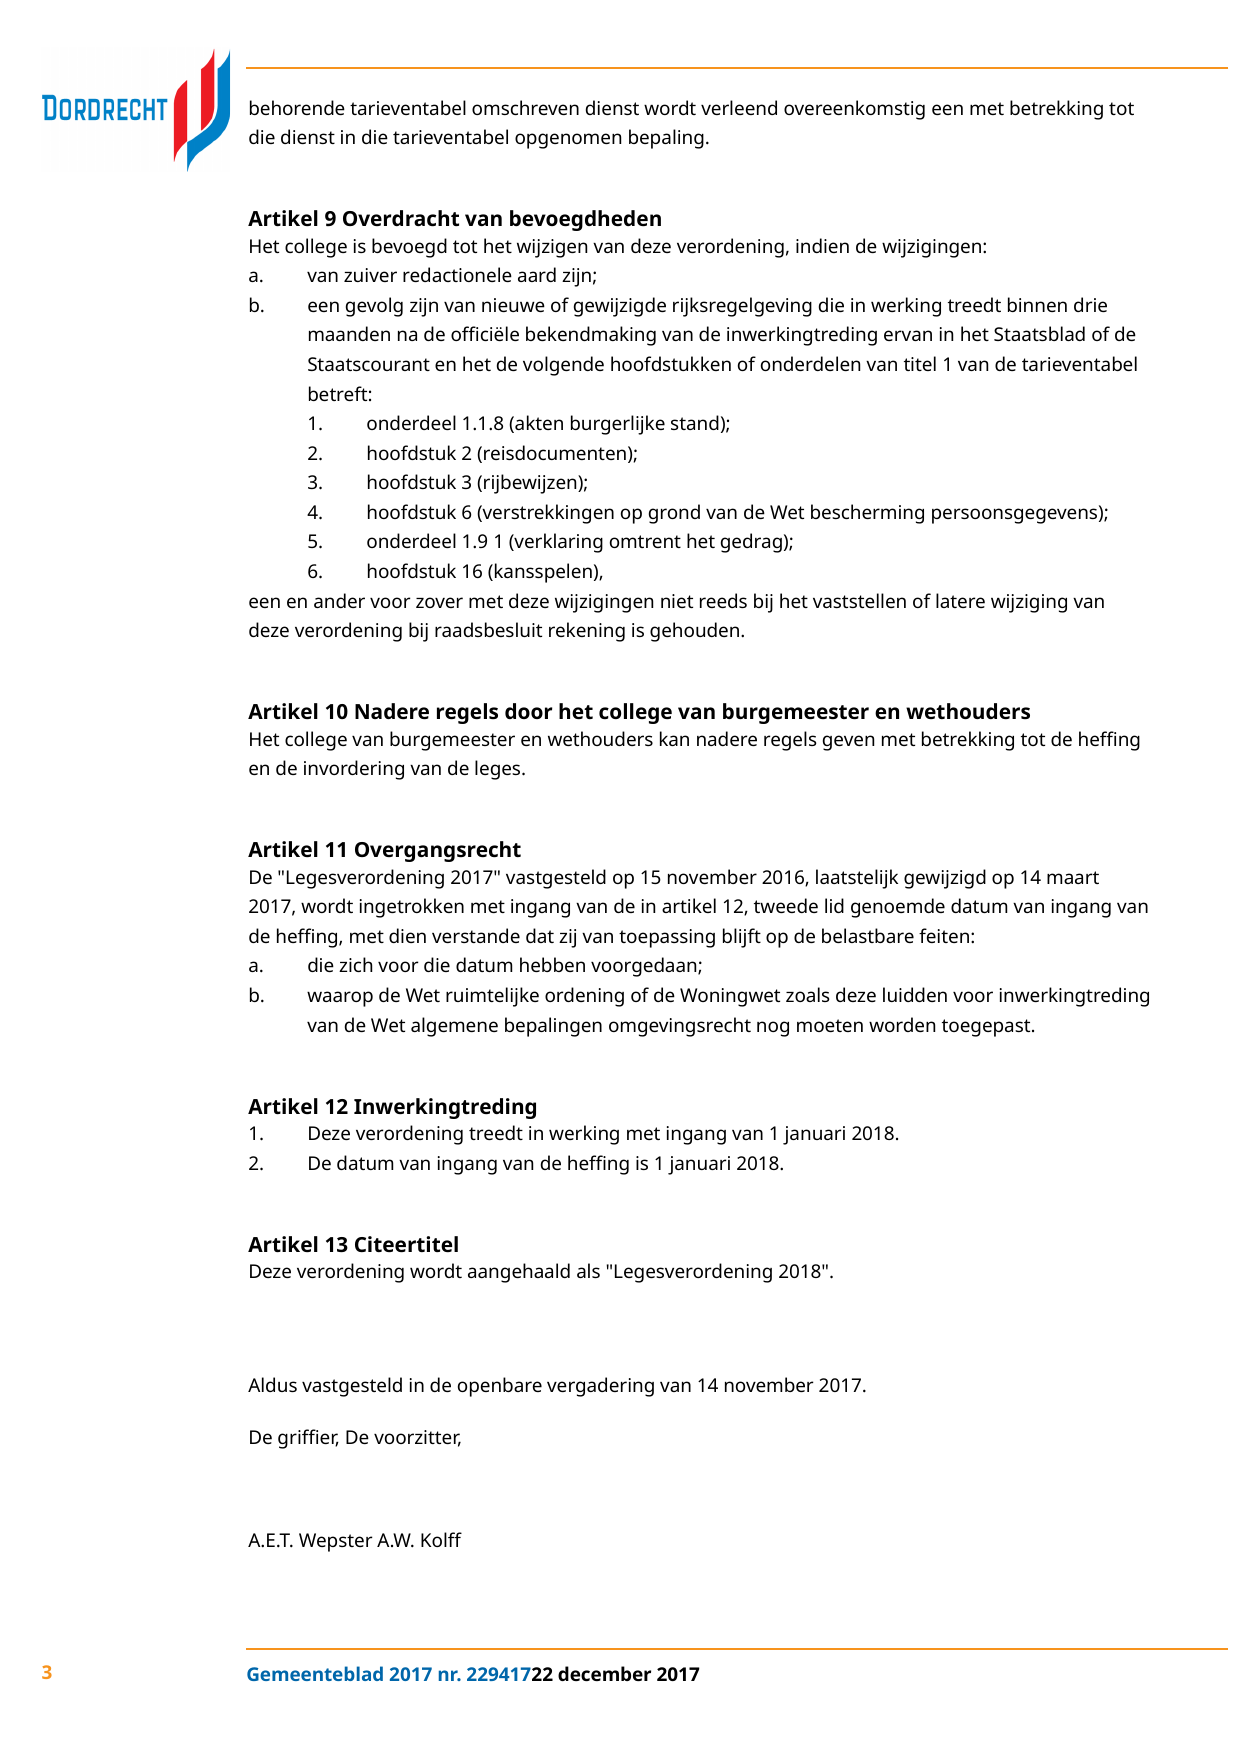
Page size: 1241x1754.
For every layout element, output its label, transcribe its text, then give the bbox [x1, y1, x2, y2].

text De "Legesverordening 2017" vastgesteld op 15 november 2016, laatstelijk gewijzigd op 14 maart 2017, wordt ingetrokken met ingang van de in artikel 12, tweede lid genoemde datum van ingang van de heffing, met dien verstande dat zij van toepassing blijft op de belastbare feiten: [248, 864, 1152, 949]
list hoofdstuk 16 (kansspelen), [307, 558, 1152, 584]
list hoofdstuk 2 (reisdocumenten); [307, 440, 1152, 466]
list waarop de Wet ruimtelijke ordening of de Woningwet zoals deze luidden voor inwerkingtreding van de Wet algemene bepalingen omgevingsrecht nog moeten worden toegepast. [248, 982, 1152, 1037]
text behorende tarieventabel omschreven dienst wordt verleend overeenkomstig een met betrekking tot die dienst in die tarieventabel opgenomen bepaling. [248, 95, 1152, 150]
list die zich voor die datum hebben voorgedaan; [248, 953, 1152, 978]
text een en ander voor zover met deze wijzigingen niet reeds bij het vaststellen of latere wijziging van deze verordening bij raadsbesluit rekening is gehouden. [248, 588, 1152, 643]
list onderdeel 1.1.8 (akten burgerlijke stand); [307, 410, 1152, 436]
list een gevolg zijn van nieuwe of gewijzigde rijksregelgeving die in werking treedt binnen drie maanden na de officiële bekendmaking van de inwerkingtreding ervan in het Staatsblad of de Staatscourant en het de volgende hoofdstukken of onderdelen van titel 1 van de tarieventabel betreft: [248, 292, 1152, 406]
text Het college van burgemeester en wethouders kan nadere regels geven met betrekking tot de heffing en de invordering van de leges. [248, 726, 1152, 781]
list onderdeel 1.9 1 (verklaring omtrent het gedrag); [307, 529, 1152, 554]
text Artikel 11 Overgangsrecht [248, 835, 1152, 864]
text Artikel 9 Overdracht van bevoegdheden [248, 204, 1152, 233]
list van zuiver redactionele aard zijn; [248, 262, 1152, 288]
list Deze verordening treedt in werking met ingang van 1 januari 2018. [248, 1120, 1152, 1146]
text Deze verordening wordt aangehaald als "Legesverordening 2018". [248, 1258, 1152, 1284]
text A.E.T. Wepster A.W. Kolff [248, 1527, 1152, 1553]
list De datum van ingang van de heffing is 1 januari 2018. [248, 1150, 1152, 1176]
list hoofdstuk 6 (verstrekkingen op grond van de Wet bescherming persoonsgegevens); [307, 499, 1152, 525]
list hoofdstuk 3 (rijbewijzen); [307, 469, 1152, 495]
text Artikel 12 Inwerkingtreding [248, 1092, 1152, 1120]
text De griffier, De voorzitter, [248, 1424, 1152, 1450]
text Aldus vastgesteld in de openbare vergadering van 14 november 2017. [248, 1373, 1152, 1398]
text Artikel 13 Citeertitel [248, 1230, 1152, 1258]
text Artikel 10 Nadere regels door het college van burgemeester en wethouders [248, 697, 1152, 726]
text Het college is bevoegd tot het wijzigen van deze verordening, indien de wijzigingen: [248, 233, 1152, 258]
picture [41, 47, 231, 172]
